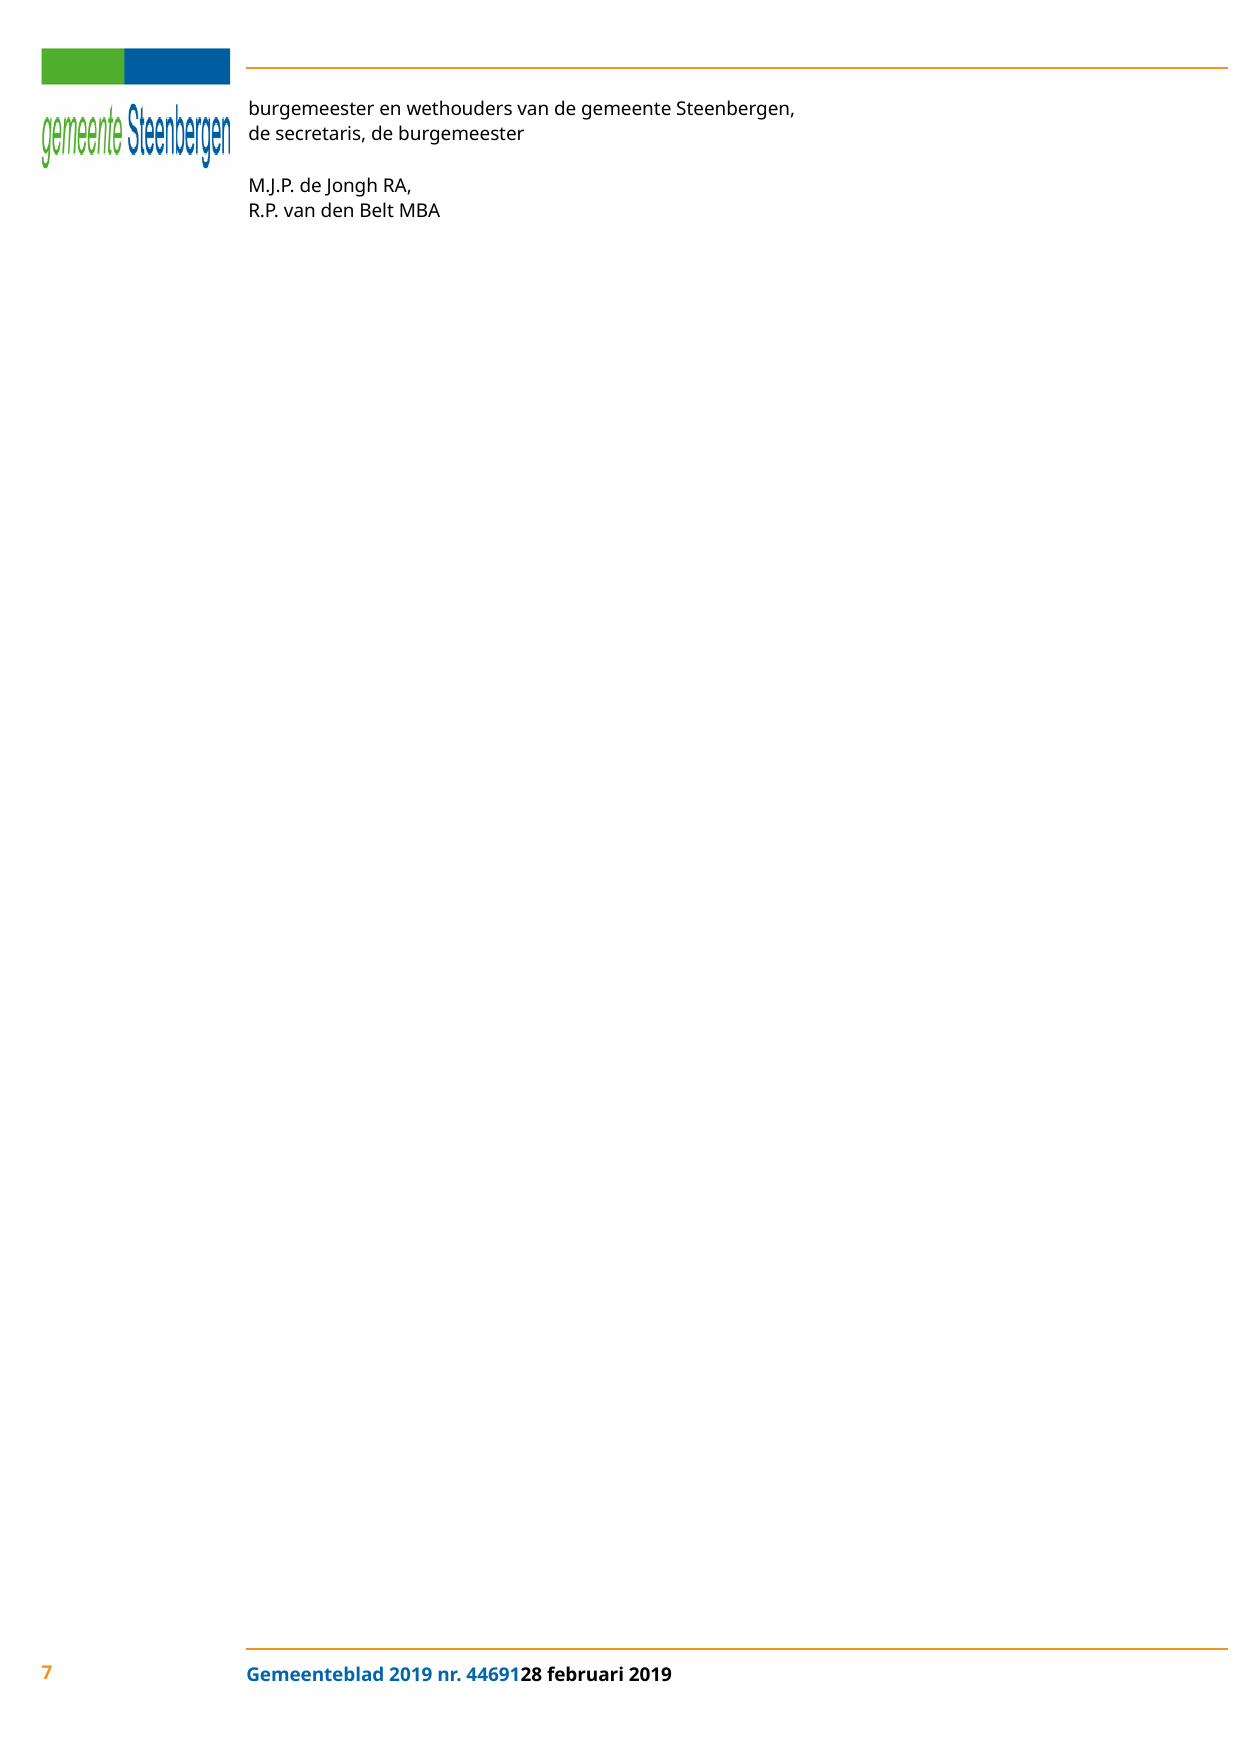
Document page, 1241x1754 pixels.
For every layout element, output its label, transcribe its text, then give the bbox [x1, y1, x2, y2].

picture [41, 47, 231, 172]
text R.P. van den Belt MBA [248, 198, 1152, 223]
text burgemeester en wethouders van de gemeente Steenbergen, [248, 95, 1152, 121]
text M.J.P. de Jongh RA, [248, 172, 1152, 198]
text de secretaris, de burgemeester [248, 121, 1152, 146]
